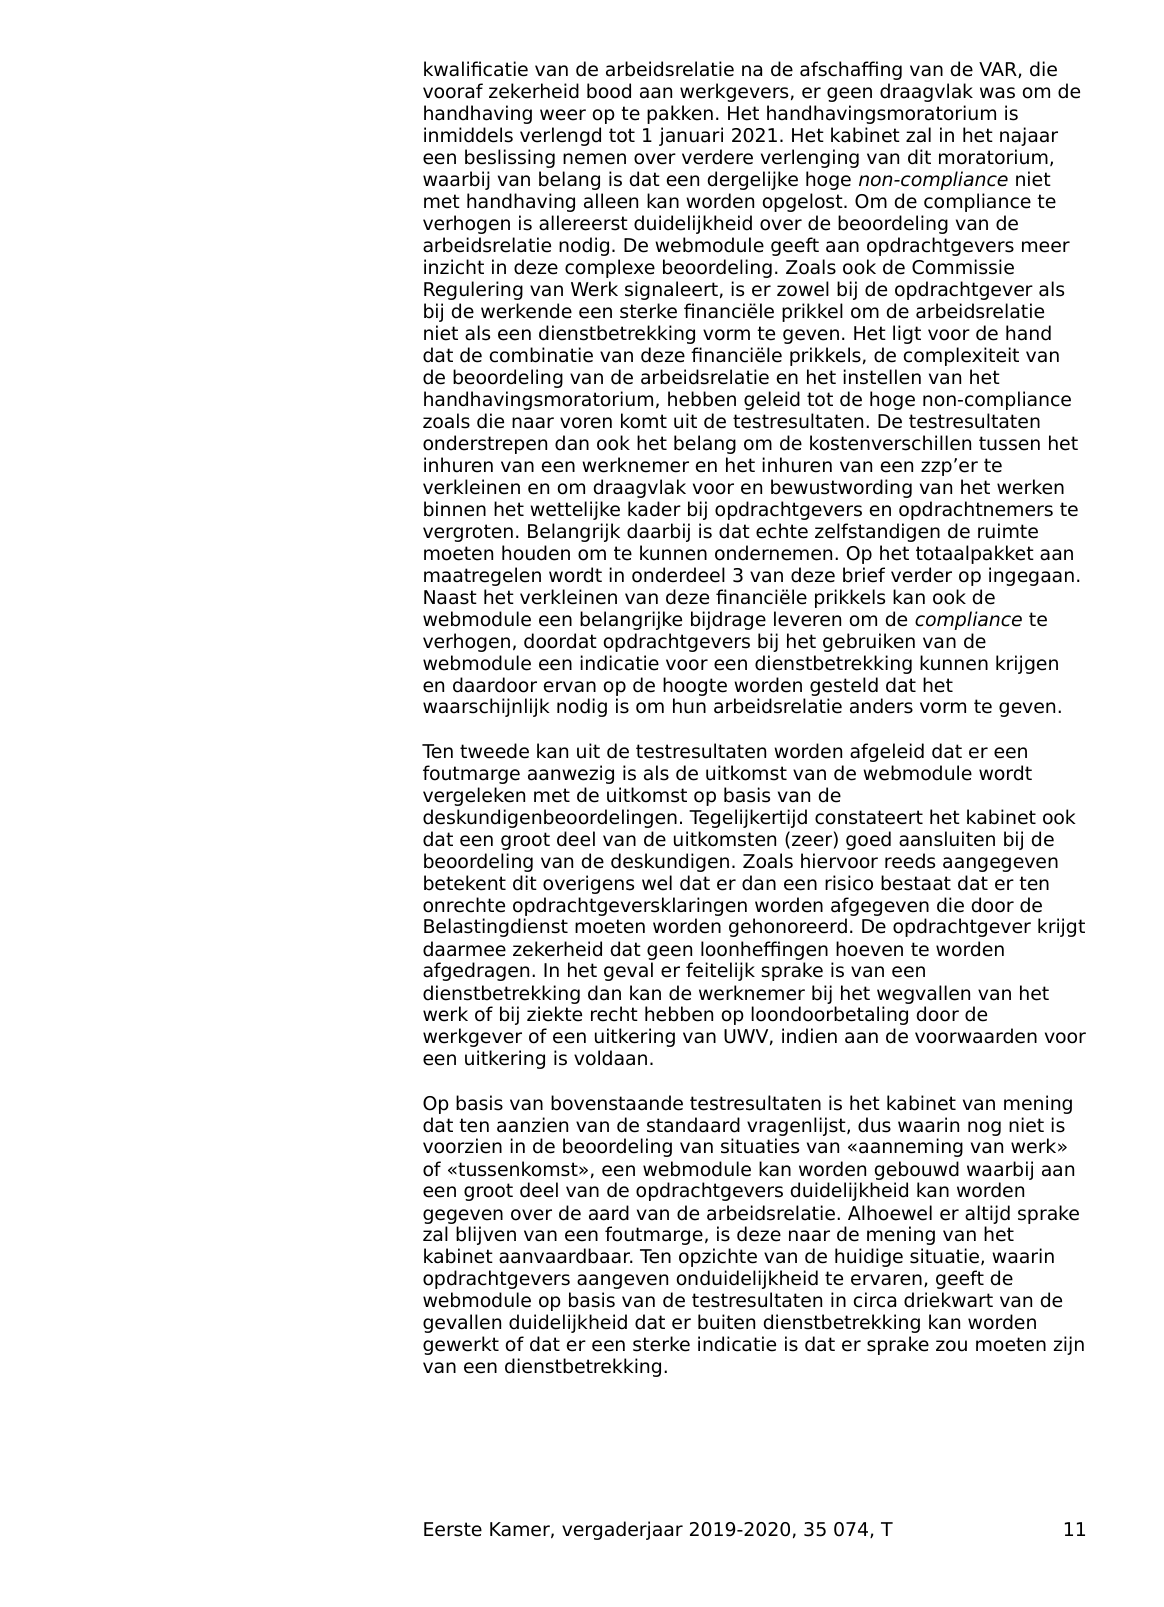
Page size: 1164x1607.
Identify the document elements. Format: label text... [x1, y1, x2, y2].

text kwalificatie van de arbeidsrelatie na de afschaffing van de VAR, die vooraf zekerheid bood aan werkgevers, er geen draagvlak was om de handhaving weer op te pakken. Het handhavingsmoratorium is inmiddels verlengd tot 1 januari 2021. Het kabinet zal in het najaar een beslissing nemen over verdere verlenging van dit moratorium, waarbij van belang is dat een dergelijke hoge non-compliance niet met handhaving alleen kan worden opgelost. Om de compliance te verhogen is allereerst duidelijkheid over de beoordeling van de arbeidsrelatie nodig. De webmodule geeft aan opdrachtgevers meer inzicht in deze complexe beoordeling. Zoals ook de Commissie Regulering van Werk signaleert, is er zowel bij de opdrachtgever als bij de werkende een sterke financiële prikkel om de arbeidsrelatie niet als een dienstbetrekking vorm te geven. Het ligt voor de hand dat de combinatie van deze financiële prikkels, de complexiteit van de beoordeling van de arbeidsrelatie en het instellen van het handhavingsmoratorium, hebben geleid tot de hoge non-compliance zoals die naar voren komt uit de testresultaten. De testresultaten onderstrepen dan ook het belang om de kostenverschillen tussen het inhuren van een werknemer en het inhuren van een zzp’er te verkleinen en om draagvlak voor en bewustwording van het werken binnen het wettelijke kader bij opdrachtgevers en opdrachtnemers te vergroten. Belangrijk daarbij is dat echte zelfstandigen de ruimte moeten houden om te kunnen ondernemen. Op het totaalpakket aan maatregelen wordt in onderdeel 3 van deze brief verder op ingegaan. Naast het verkleinen van deze financiële prikkels kan ook de webmodule een belangrijke bijdrage leveren om de compliance te verhogen, doordat opdrachtgevers bij het gebruiken van de webmodule een indicatie voor een dienstbetrekking kunnen krijgen en daardoor ervan op de hoogte worden gesteld dat het waarschijnlijk nodig is om hun arbeidsrelatie anders vorm te geven. [422, 59, 1087, 718]
text Ten tweede kan uit de testresultaten worden afgeleid dat er een foutmarge aanwezig is als de uitkomst van de webmodule wordt vergeleken met de uitkomst op basis van de deskundigenbeoordelingen. Tegelijkertijd constateert het kabinet ook dat een groot deel van de uitkomsten (zeer) goed aansluiten bij de beoordeling van de deskundigen. Zoals hiervoor reeds aangegeven betekent dit overigens wel dat er dan een risico bestaat dat er ten onrechte opdrachtgeversklaringen worden afgegeven die door de Belastingdienst moeten worden gehonoreerd. De opdrachtgever krijgt daarmee zekerheid dat geen loonheffingen hoeven te worden afgedragen. In het geval er feitelijk sprake is van een dienstbetrekking dan kan de werknemer bij het wegvallen van het werk of bij ziekte recht hebben op loondoorbetaling door de werkgever of een uitkering van UWV, indien aan de voorwaarden voor een uitkering is voldaan. [422, 741, 1087, 1070]
text Op basis van bovenstaande testresultaten is het kabinet van mening dat ten aanzien van de standaard vragenlijst, dus waarin nog niet is voorzien in de beoordeling van situaties van «aanneming van werk» of «tussenkomst», een webmodule kan worden gebouwd waarbij aan een groot deel van de opdrachtgevers duidelijkheid kan worden gegeven over de aard van de arbeidsrelatie. Alhoewel er altijd sprake zal blijven van een foutmarge, is deze naar de mening van het kabinet aanvaardbaar. Ten opzichte van de huidige situatie, waarin opdrachtgevers aangeven onduidelijkheid te ervaren, geeft de webmodule op basis van de testresultaten in circa driekwart van de gevallen duidelijkheid dat er buiten dienstbetrekking kan worden gewerkt of dat er een sterke indicatie is dat er sprake zou moeten zijn van een dienstbetrekking. [422, 1092, 1087, 1378]
